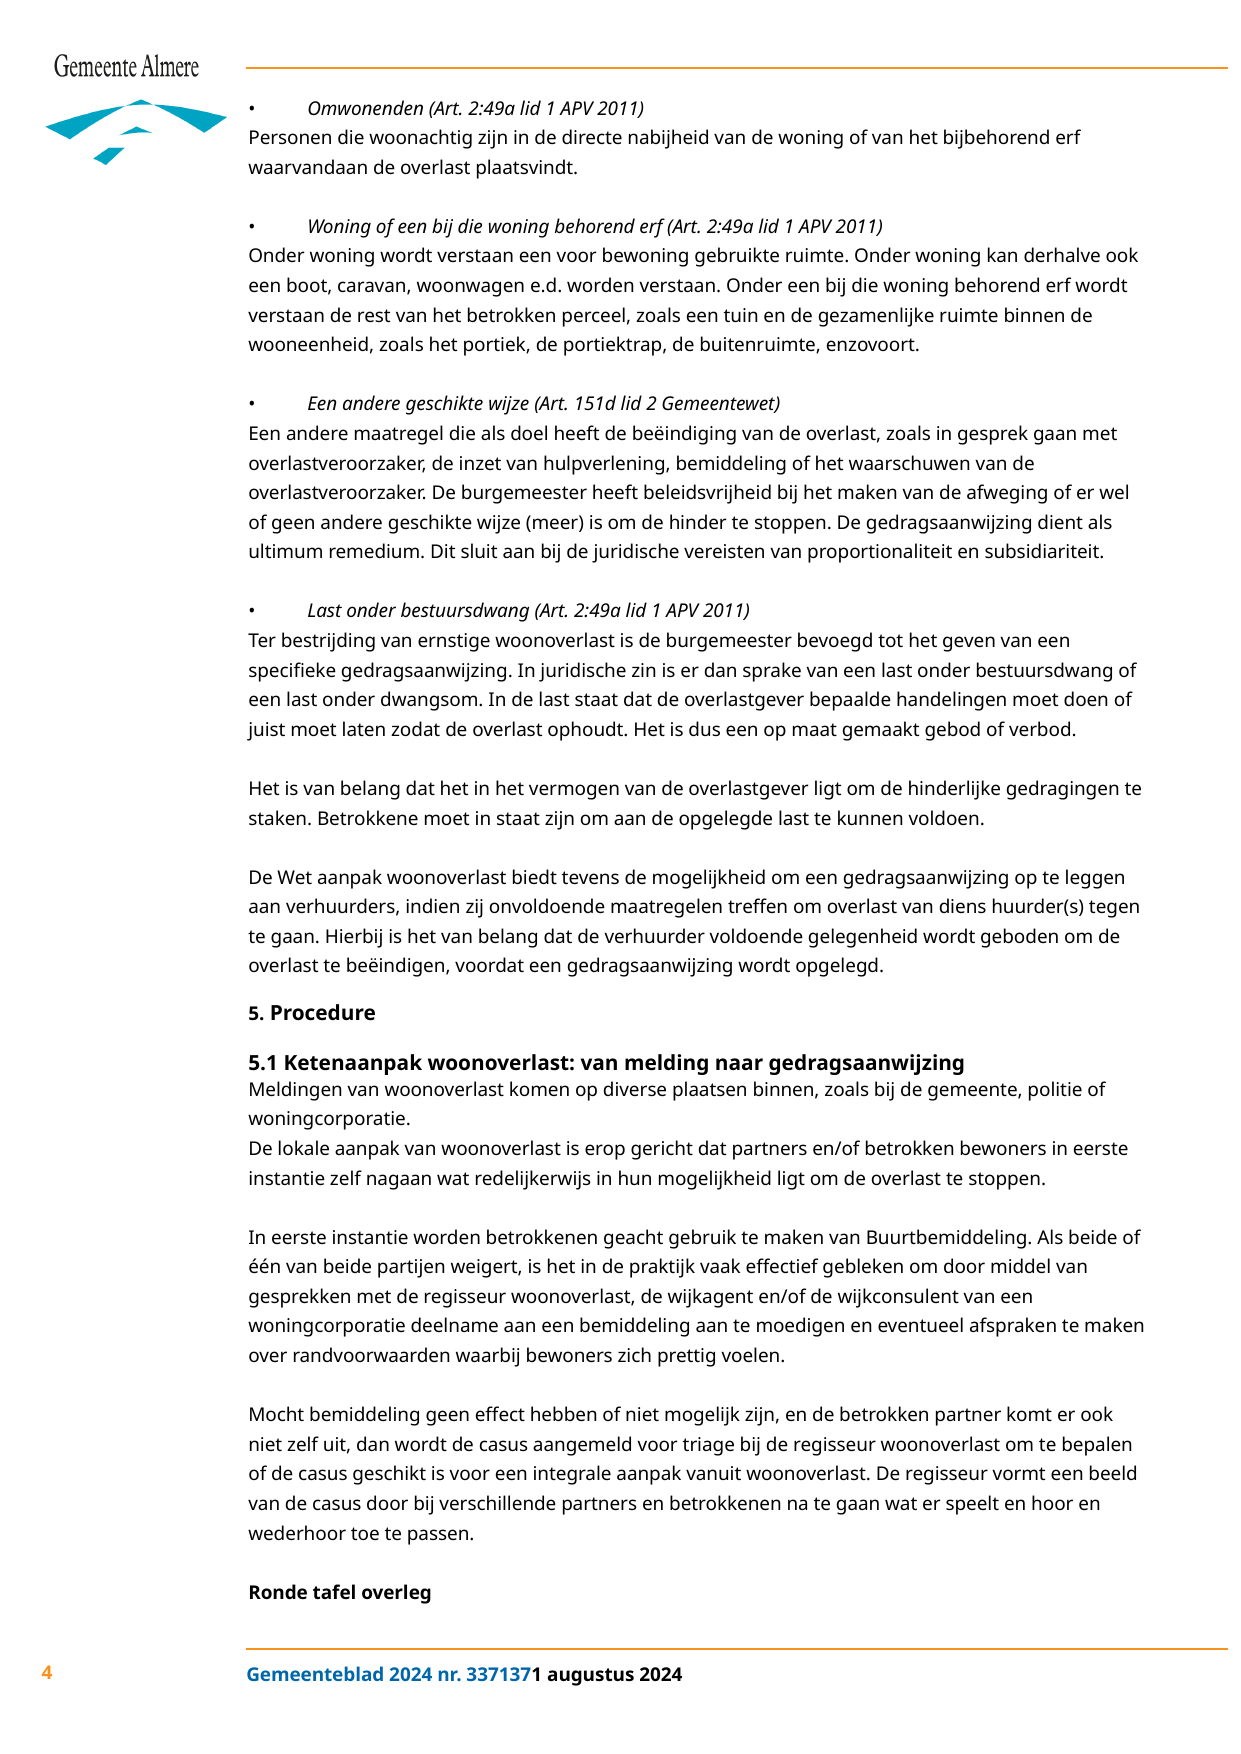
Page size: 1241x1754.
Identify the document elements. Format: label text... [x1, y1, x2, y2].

text 5. Procedure [248, 998, 1152, 1027]
picture [41, 47, 231, 172]
text Een andere maatregel die als doel heeft de beëindiging van de overlast, zoals in gesprek gaan met overlastveroorzaker, de inzet van hulpverlening, bemiddeling of het waarschuwen van de overlastveroorzaker. De burgemeester heeft beleidsvrijheid bij het maken van de afweging of er wel of geen andere geschikte wijze (meer) is om de hinder te stoppen. De gedragsaanwijzing dient als ultimum remedium. Dit sluit aan bij de juridische vereisten van proportionaliteit en subsidiariteit. [248, 420, 1152, 564]
text De lokale aanpak van woonoverlast is erop gericht dat partners en/of betrokken bewoners in eerste instantie zelf nagaan wat redelijkerwijs in hun mogelijkheid ligt om de overlast te stoppen. [248, 1135, 1152, 1191]
list Omwonenden (Art. 2:49a lid 1 APV 2011) [248, 95, 1152, 121]
list Woning of een bij die woning behorend erf (Art. 2:49a lid 1 APV 2011) [248, 213, 1152, 239]
text Het is van belang dat het in het vermogen van de overlastgever ligt om de hinderlijke gedragingen te staken. Betrokkene moet in staat zijn om aan de opgelegde last te kunnen voldoen. [248, 775, 1152, 831]
list Een andere geschikte wijze (Art. 151d lid 2 Gemeentewet) [248, 391, 1152, 416]
text 5.1 Ketenaanpak woonoverlast: van melding naar gedragsaanwijzing [248, 1048, 1152, 1076]
text In eerste instantie worden betrokkenen geacht gebruik te maken van Buurtbemiddeling. Als beide of één van beide partijen weigert, is het in de praktijk vaak effectief gebleken om door middel van gesprekken met de regisseur woonoverlast, de wijkagent en/of de wijkconsulent van een woningcorporatie deelname aan een bemiddeling aan te moedigen en eventueel afspraken te maken over randvoorwaarden waarbij bewoners zich prettig voelen. [248, 1224, 1152, 1368]
list Last onder bestuursdwang (Art. 2:49a lid 1 APV 2011) [248, 598, 1152, 623]
text Ronde tafel overleg [248, 1579, 1152, 1605]
text Meldingen van woonoverlast komen op diverse plaatsen binnen, zoals bij de gemeente, politie of woningcorporatie. [248, 1076, 1152, 1131]
text De Wet aanpak woonoverlast biedt tevens de mogelijkheid om een gedragsaanwijzing op te leggen aan verhuurders, indien zij onvoldoende maatregelen treffen om overlast van diens huurder(s) tegen te gaan. Hierbij is het van belang dat de verhuurder voldoende gelegenheid wordt geboden om de overlast te beëindigen, voordat een gedragsaanwijzing wordt opgelegd. [248, 864, 1152, 978]
text Personen die woonachtig zijn in de directe nabijheid van de woning of van het bijbehorend erf waarvandaan de overlast plaatsvindt. [248, 124, 1152, 180]
text Ter bestrijding van ernstige woonoverlast is de burgemeester bevoegd tot het geven van een specifieke gedragsaanwijzing. In juridische zin is er dan sprake van een last onder bestuursdwang of een last onder dwangsom. In de last staat dat de overlastgever bepaalde handelingen moet doen of juist moet laten zodat de overlast ophoudt. Het is dus een op maat gemaakt gebod of verbod. [248, 627, 1152, 742]
text Mocht bemiddeling geen effect hebben of niet mogelijk zijn, en de betrokken partner komt er ook niet zelf uit, dan wordt de casus aangemeld voor triage bij de regisseur woonoverlast om te bepalen of de casus geschikt is voor een integrale aanpak vanuit woonoverlast. De regisseur vormt een beeld van de casus door bij verschillende partners en betrokkenen na te gaan wat er speelt en hoor en wederhoor toe te passen. [248, 1401, 1152, 1546]
text Onder woning wordt verstaan een voor bewoning gebruikte ruimte. Onder woning kan derhalve ook een boot, caravan, woonwagen e.d. worden verstaan. Onder een bij die woning behorend erf wordt verstaan de rest van het betrokken perceel, zoals een tuin en de gezamenlijke ruimte binnen de wooneenheid, zoals het portiek, de portiektrap, de buitenruimte, enzovoort. [248, 243, 1152, 357]
